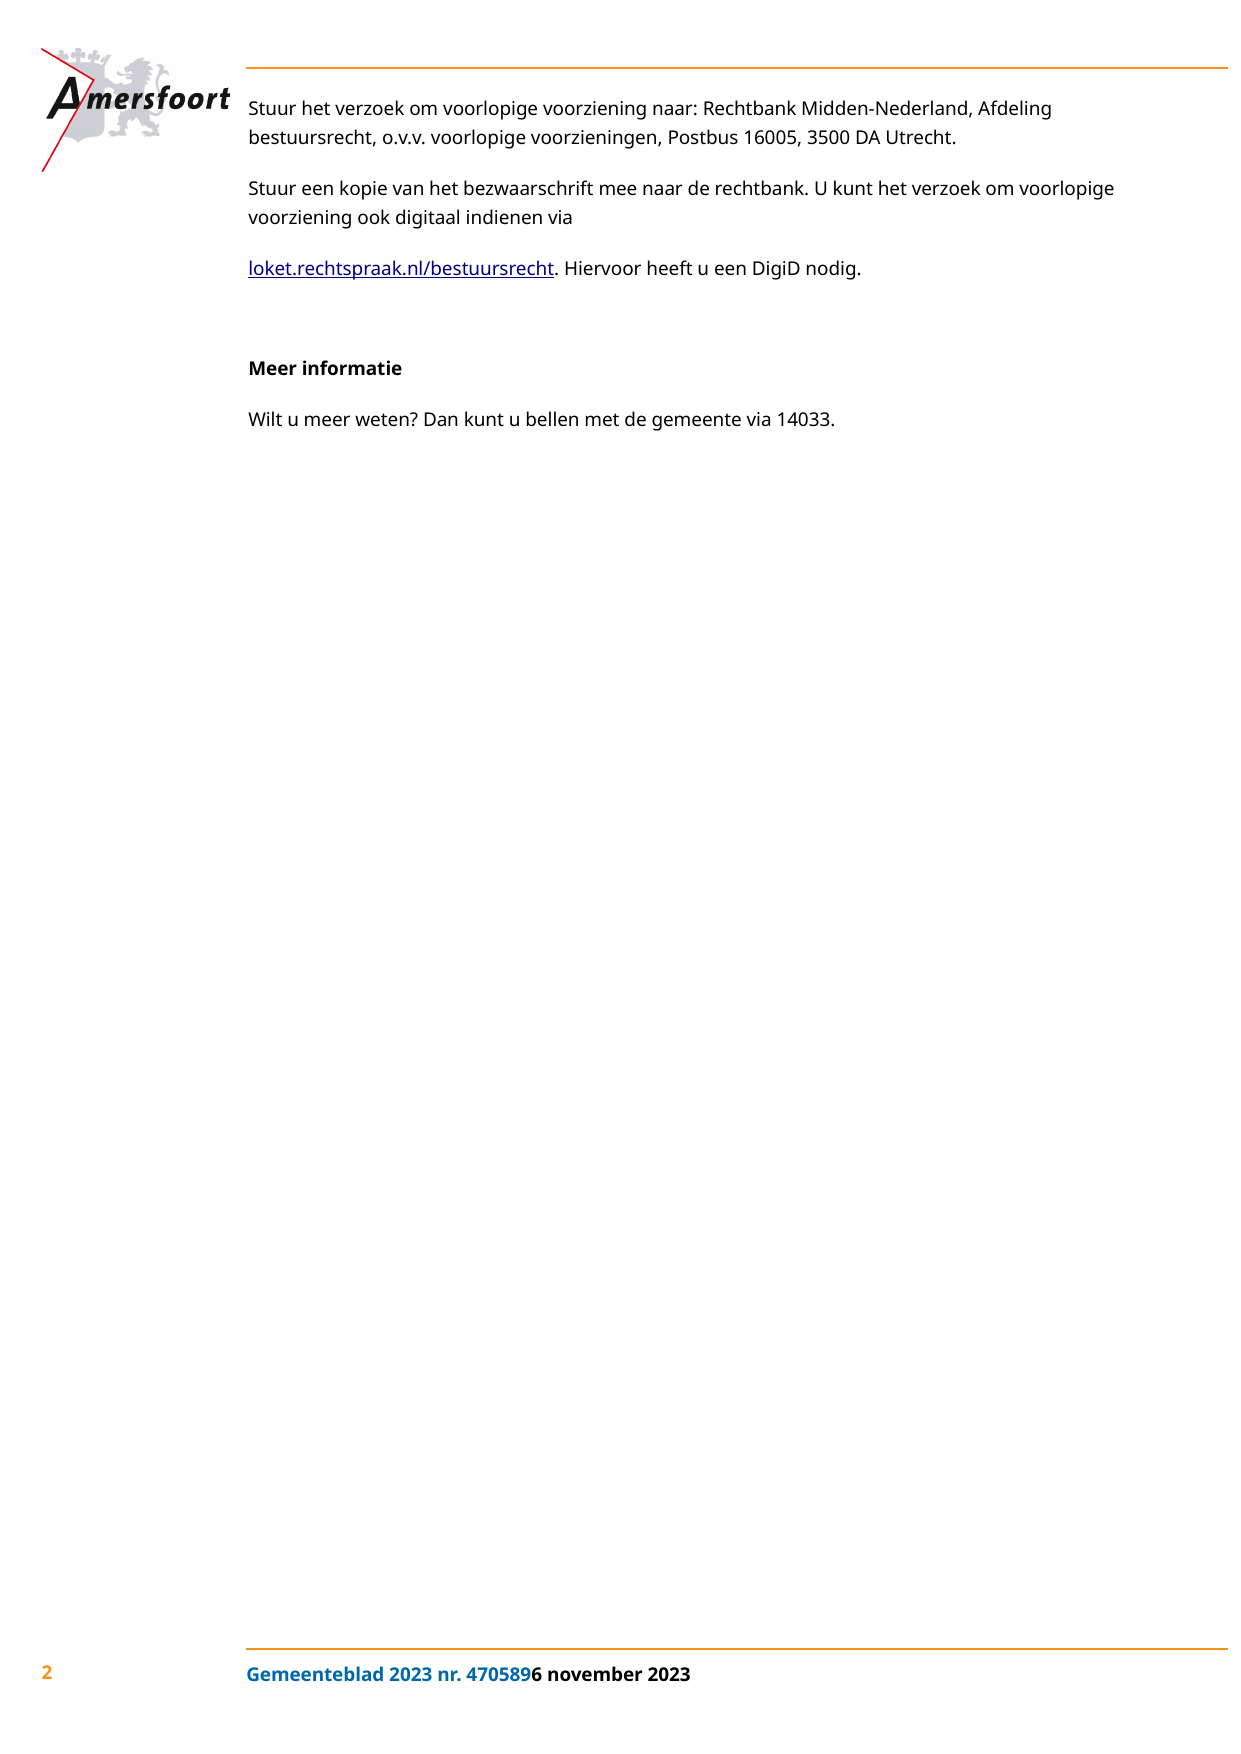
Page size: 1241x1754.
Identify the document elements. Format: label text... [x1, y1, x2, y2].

picture [41, 47, 231, 172]
text Wilt u meer weten? Dan kunt u bellen met de gemeente via 14033. [248, 406, 1152, 432]
text Meer informatie [248, 356, 1152, 381]
text Stuur het verzoek om voorlopige voorziening naar: Rechtbank Midden-Nederland, Afdeling bestuursrecht, o.v.v. voorlopige voorzieningen, Postbus 16005, 3500 DA Utrecht. [248, 95, 1152, 150]
text loket.rechtspraak.nl/bestuursrecht. Hiervoor heeft u een DigiD nodig. [248, 255, 1152, 281]
text Stuur een kopie van het bezwaarschrift mee naar de rechtbank. U kunt het verzoek om voorlopige voorziening ook digitaal indienen via [248, 175, 1152, 230]
